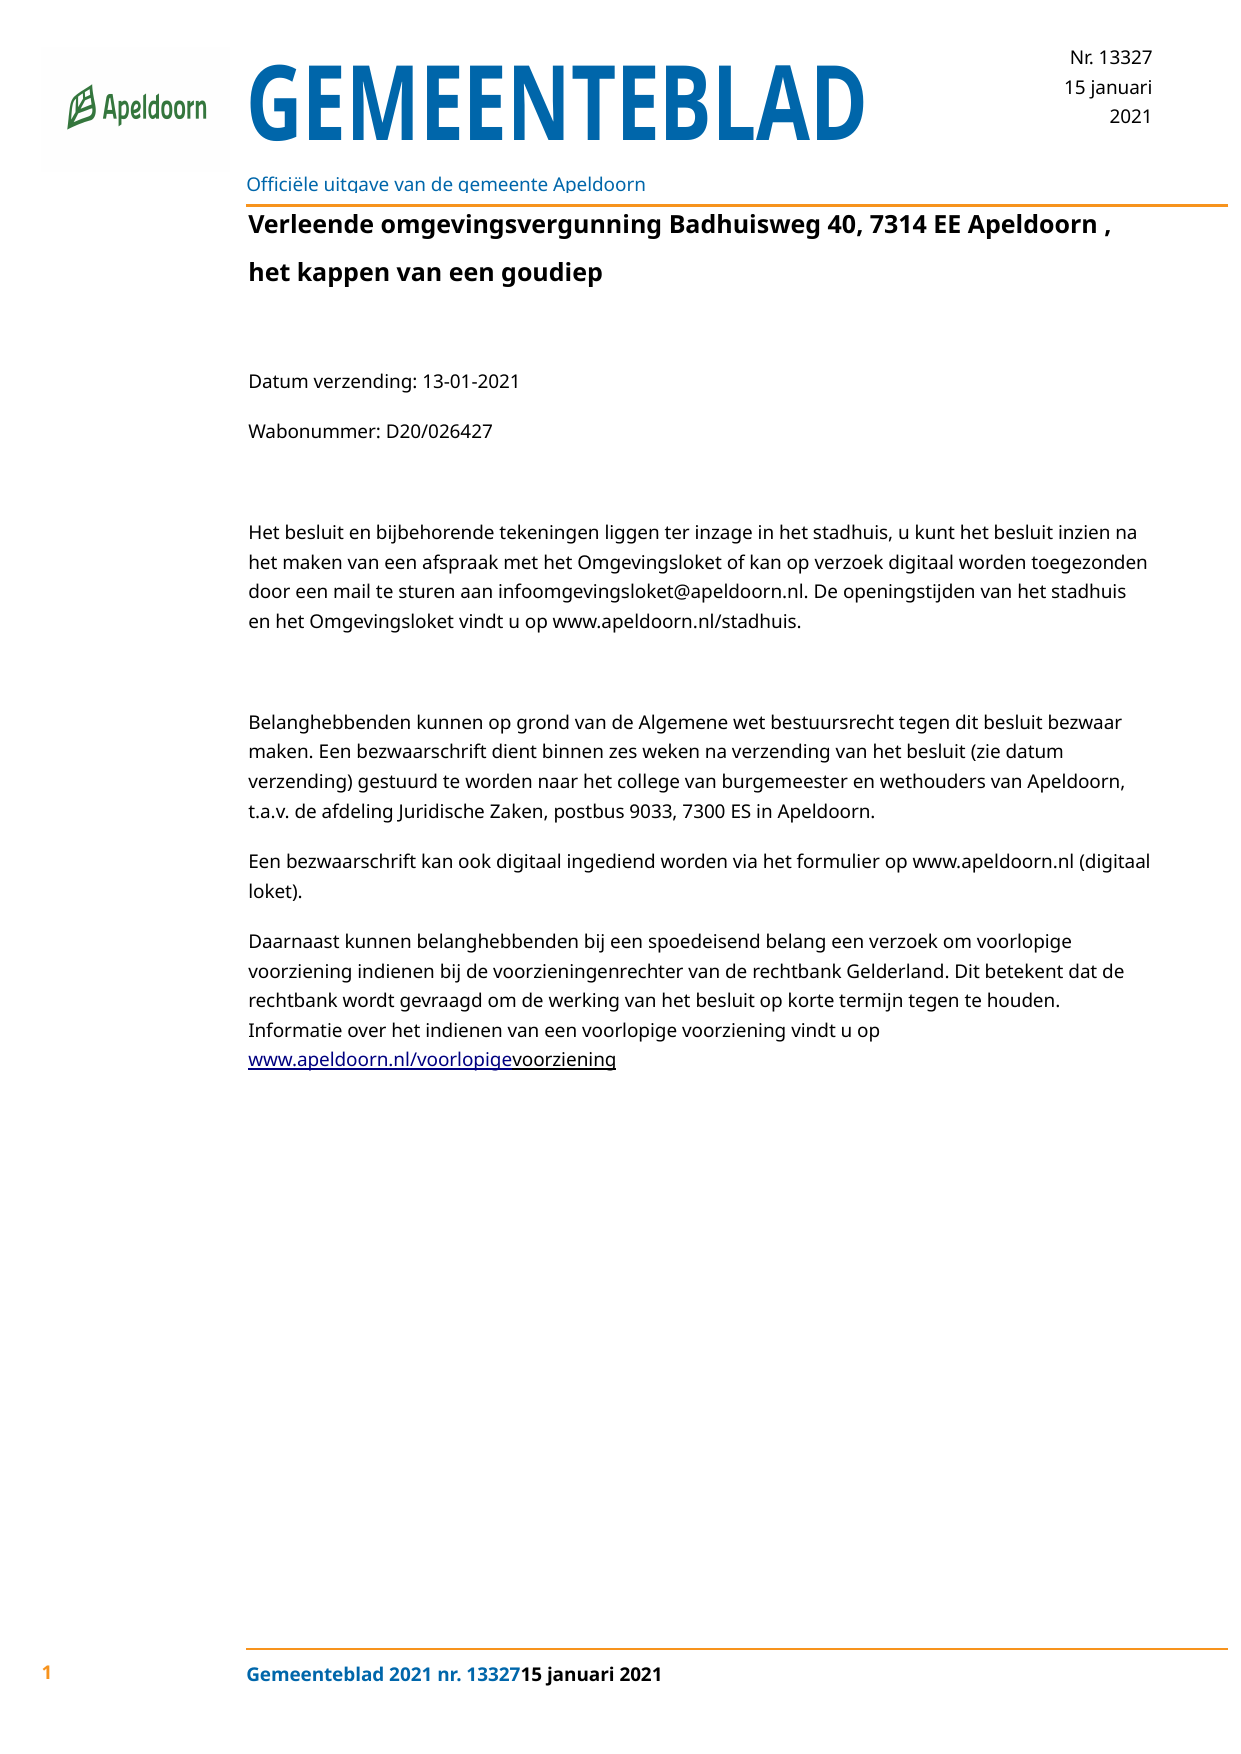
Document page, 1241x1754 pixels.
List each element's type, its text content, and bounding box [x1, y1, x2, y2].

text Een bezwaarschrift kan ook digitaal ingediend worden via het formulier op www.apeldoorn.nl (digitaal loket). [248, 848, 1152, 904]
text Daarnaast kunnen belanghebbenden bij een spoedeisend belang een verzoek om voorlopige voorziening indienen bij de voorzieningenrechter van de rechtbank Gelderland. Dit betekent dat de rechtbank wordt gevraagd om de werking van het besluit op korte termijn tegen te houden. Informatie over het indienen van een voorlopige voorziening vindt u op www.apeldoorn.nl/voorlopigevoorziening [248, 928, 1152, 1072]
text Datum verzending: 13-01-2021 [248, 368, 1152, 394]
picture [41, 47, 231, 172]
text Het besluit en bijbehorende tekeningen liggen ter inzage in het stadhuis, u kunt het besluit inzien na het maken van een afspraak met het Omgevingsloket of kan op verzoek digitaal worden toegezonden door een mail te sturen aan infoomgevingsloket@apeldoorn.nl. De openingstijden van het stadhuis en het Omgevingsloket vindt u op www.apeldoorn.nl/stadhuis. [248, 519, 1152, 634]
text Wabonummer: D20/026427 [248, 419, 1152, 444]
text Belanghebbenden kunnen op grond van de Algemene wet bestuursrecht tegen dit besluit bezwaar maken. Een bezwaarschrift dient binnen zes weken na verzending van het besluit (zie datum verzending) gestuurd te worden naar het college van burgemeester en wethouders van Apeldoorn, t.a.v. de afdeling Juridische Zaken, postbus 9033, 7300 ES in Apeldoorn. [248, 709, 1152, 824]
text Verleende omgevingsvergunning Badhuisweg 40, 7314 EE Apeldoorn , het kappen van een goudiep [248, 207, 1152, 288]
